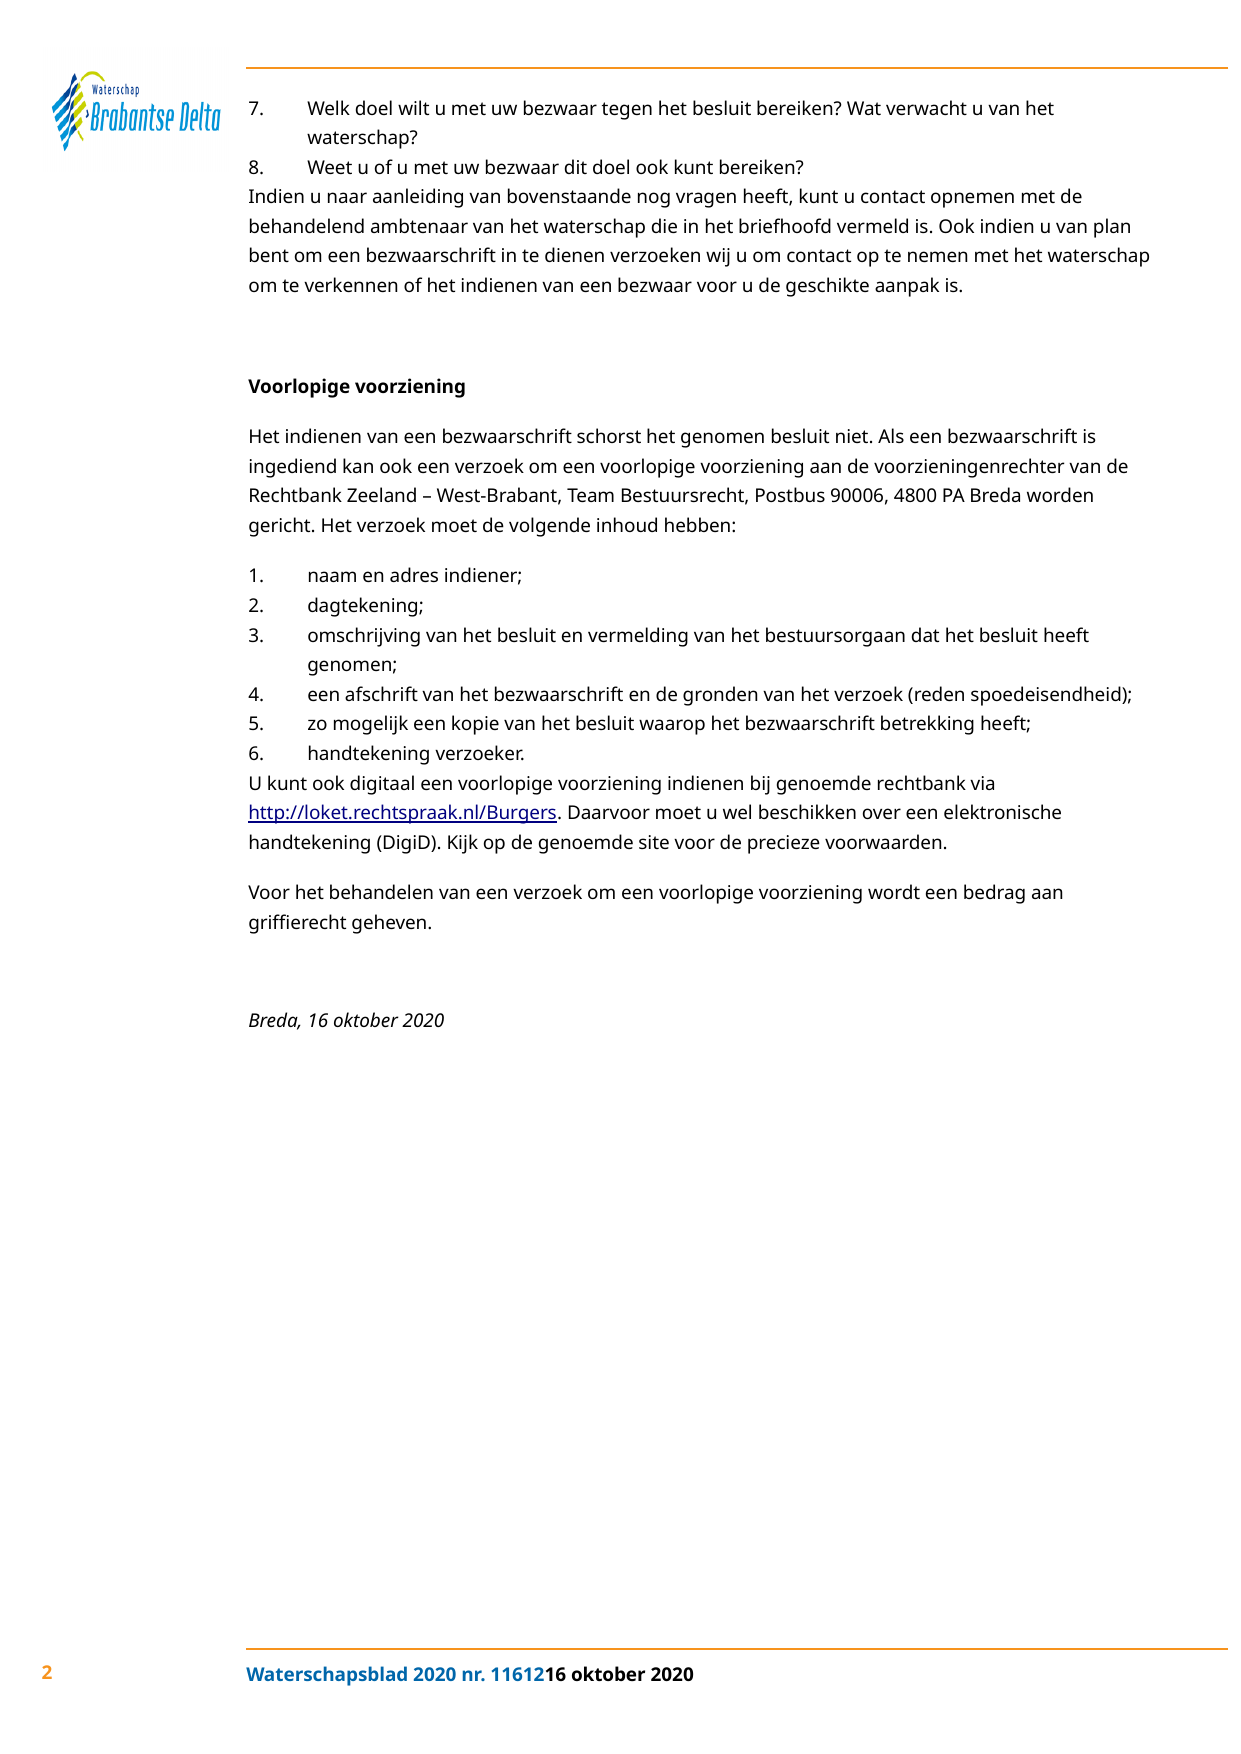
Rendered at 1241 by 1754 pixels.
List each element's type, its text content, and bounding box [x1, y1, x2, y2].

list omschrijving van het besluit en vermelding van het bestuursorgaan dat het besluit heeft genomen; [248, 622, 1152, 677]
list handtekening verzoeker. [248, 740, 1152, 766]
list een afschrift van het bezwaarschrift en de gronden van het verzoek (reden spoedeisendheid); [248, 681, 1152, 707]
list zo mogelijk een kopie van het besluit waarop het bezwaarschrift betrekking heeft; [248, 711, 1152, 736]
list dagtekening; [248, 592, 1152, 618]
text Breda, 16 oktober 2020 [248, 1007, 1152, 1033]
text Indien u naar aanleiding van bovenstaande nog vragen heeft, kunt u contact opnemen met de behandelend ambtenaar van het waterschap die in het briefhoofd vermeld is. Ook indien u van plan bent om een bezwaarschrift in te dienen verzoeken wij u om contact op te nemen met het waterschap om te verkennen of het indienen van een bezwaar voor u de geschikte aanpak is. [248, 183, 1152, 298]
text Het indienen van een bezwaarschrift schorst het genomen besluit niet. Als een bezwaarschrift is ingediend kan ook een verzoek om een voorlopige voorziening aan de voorzieningenrechter van de Rechtbank Zeeland – West-Brabant, Team Bestuursrecht, Postbus 90006, 4800 PA Breda worden gericht. Het verzoek moet de volgende inhoud hebben: [248, 423, 1152, 538]
picture [41, 47, 231, 172]
text Voorlopige voorziening [248, 373, 1152, 399]
list Weet u of u met uw bezwaar dit doel ook kunt bereiken? [248, 154, 1152, 180]
list Welk doel wilt u met uw bezwaar tegen het besluit bereiken? Wat verwacht u van het waterschap? [248, 95, 1152, 150]
list naam en adres indiener; [248, 563, 1152, 588]
text Voor het behandelen van een verzoek om een voorlopige voorziening wordt een bedrag aan griffierecht geheven. [248, 879, 1152, 935]
text U kunt ook digitaal een voorlopige voorziening indienen bij genoemde rechtbank via http://loket.rechtspraak.nl/Burgers. Daarvoor moet u wel beschikken over een elektronische handtekening (DigiD). Kijk op de genoemde site voor de precieze voorwaarden. [248, 770, 1152, 855]
